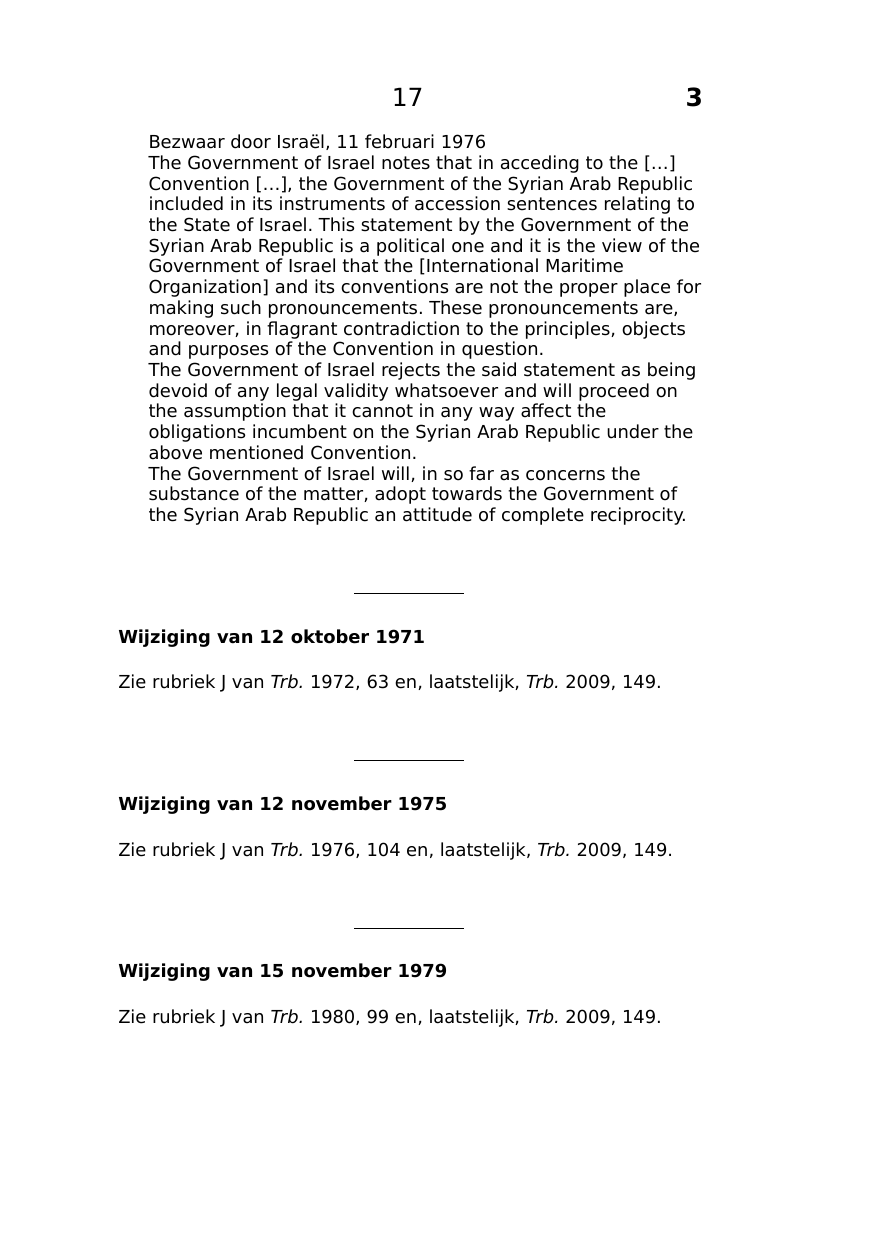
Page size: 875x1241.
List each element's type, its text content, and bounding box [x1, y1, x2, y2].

subtitle Wijziging van 12 oktober 1971 [118, 626, 703, 647]
text The Government of Israel rejects the said statement as being devoid of any legal validity whatsoever and will proceed on the assumption that it cannot in any way affect the obligations incumbent on the Syrian Arab Republic under the above mentioned Convention. [148, 360, 703, 463]
subtitle Wijziging van 12 november 1975 [118, 794, 703, 814]
text Zie rubriek J van Trb. 1972, 63 en, laatstelijk, Trb. 2009, 149. [118, 672, 703, 693]
text The Government of Israel notes that in acceding to the […] Convention […], the Government of the Syrian Arab Republic included in its instruments of accession sentences relating to the State of Israel. This statement by the Government of the Syrian Arab Republic is a political one and it is the view of the Government of Israel that the [International Maritime Organization] and its conventions are not the proper place for making such pronouncements. These pronouncements are, moreover, in flagrant contradiction to the principles, objects and purposes of the Convention in question. [148, 153, 703, 360]
text Bezwaar door Israël, 11 februari 1976 [148, 132, 703, 153]
subtitle Wijziging van 15 november 1979 [118, 961, 703, 982]
text Zie rubriek J van Trb. 1980, 99 en, laatstelijk, Trb. 2009, 149. [118, 1007, 703, 1027]
text Zie rubriek J van Trb. 1976, 104 en, laatstelijk, Trb. 2009, 149. [118, 839, 703, 860]
text The Government of Israel will, in so far as concerns the substance of the matter, adopt towards the Government of the Syrian Arab Republic an attitude of complete reciprocity. [148, 463, 703, 526]
